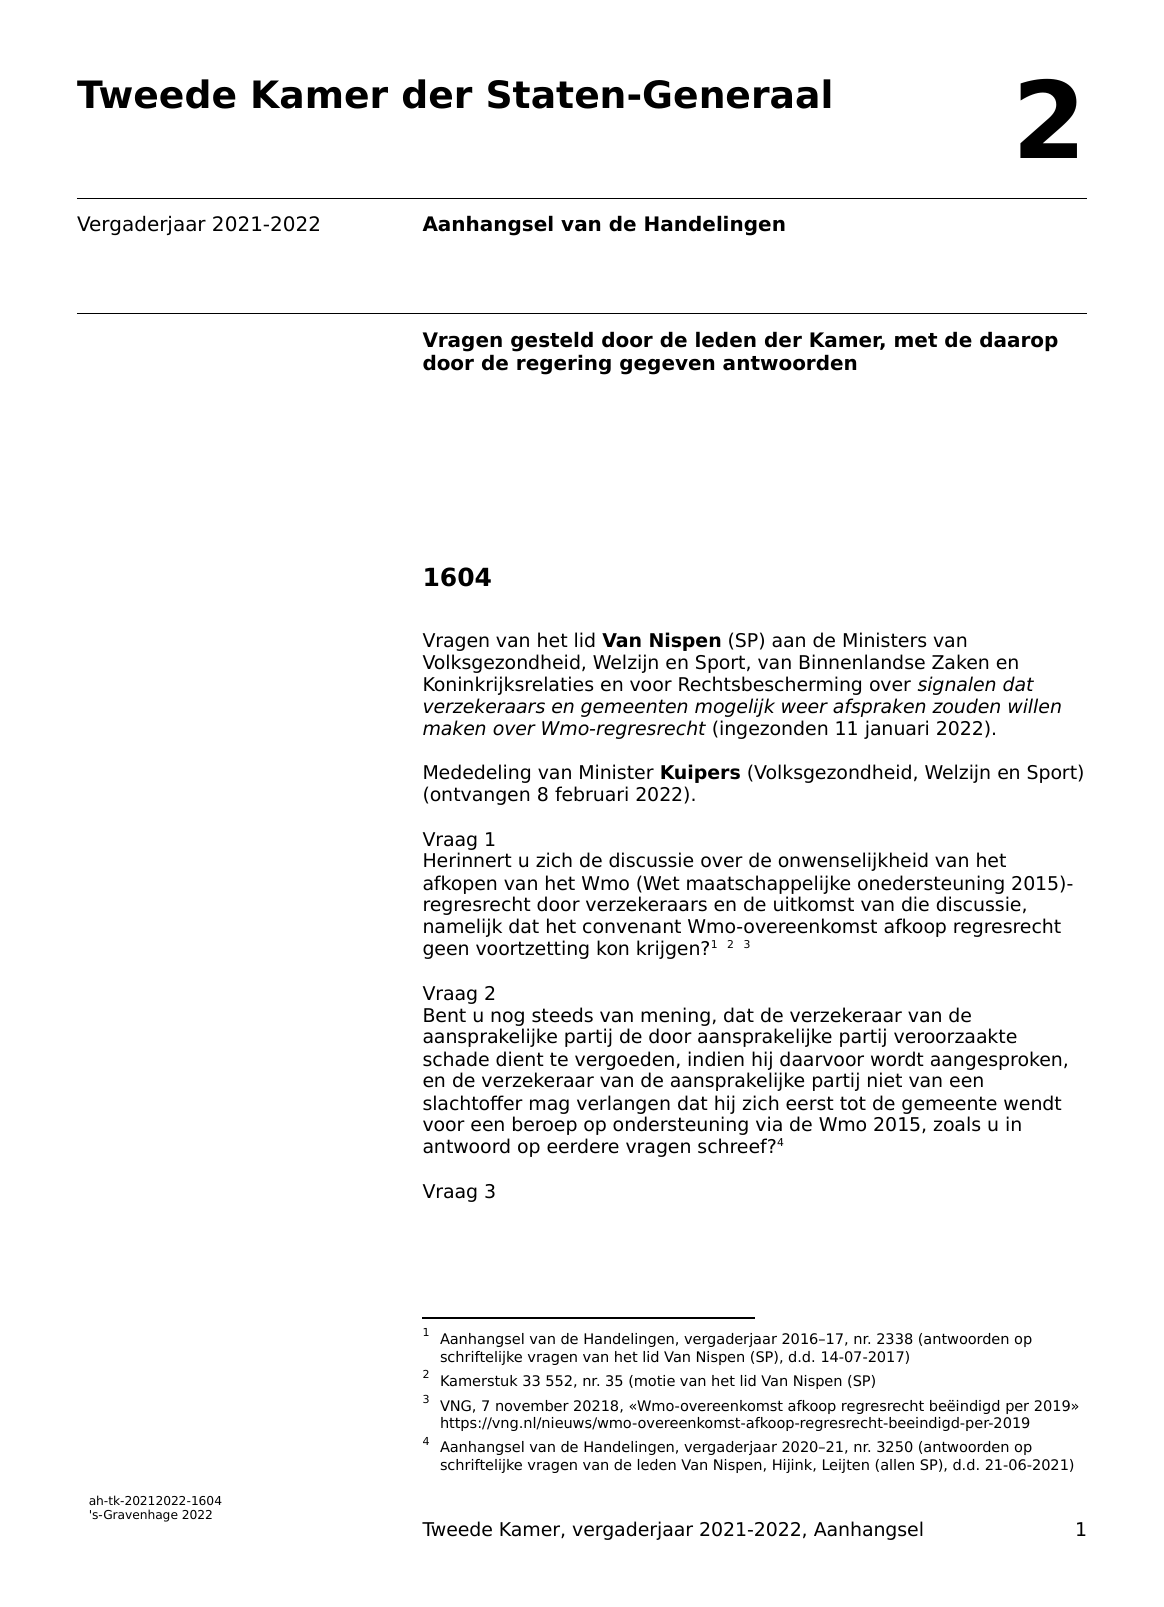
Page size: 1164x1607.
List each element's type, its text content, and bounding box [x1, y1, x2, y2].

text Vraag 2 [422, 982, 1087, 1004]
text VNG, 7 november 20218, «Wmo-overeenkomst afkoop regresrecht beëindigd per 2019» https://vng.nl/nieuws/wmo-overeenkomst-afkoop-regresrecht-beeindigd-per-2019 [422, 1393, 1087, 1432]
table_cell [77, 314, 422, 375]
table_header Tweede Kamer der Staten-Generaal [77, 59, 886, 198]
table_cell Aanhangsel van de Handelingen [422, 199, 1087, 313]
text 1604 [422, 563, 1087, 592]
text Kamerstuk 33 552, nr. 35 (motie van het lid Van Nispen (SP) [422, 1368, 1087, 1391]
text Aanhangsel van de Handelingen, vergaderjaar 2016–17, nr. 2338 (antwoorden op schriftelijke vragen van het lid Van Nispen (SP), d.d. 14-07-2017) [422, 1327, 1087, 1366]
text 's-Gravenhage 2022 [88, 1508, 323, 1522]
text Vraag 3 [422, 1181, 1087, 1202]
text Vragen van het lid Van Nispen (SP) aan de Ministers van Volksgezondheid, Welzijn en Sport, van Binnenlandse Zaken en Koninkrijksrelaties en voor Rechtsbescherming over signalen dat verzekeraars en gemeenten mogelijk weer afspraken zouden willen maken over Wmo-regresrecht (ingezonden 11 januari 2022). [422, 630, 1087, 740]
table_header 2 [886, 59, 1087, 198]
text Vraag 1 [422, 828, 1087, 850]
table_cell Vragen gesteld door de leden der Kamer, met de daarop door de regering gegeven antwoorden [422, 314, 1087, 375]
table_cell Vergaderjaar 2021-2022 [77, 199, 422, 313]
text Mededeling van Minister Kuipers (Volksgezondheid, Welzijn en Sport) (ontvangen 8 februari 2022). [422, 762, 1087, 806]
text Aanhangsel van de Handelingen, vergaderjaar 2020–21, nr. 3250 (antwoorden op schriftelijke vragen van de leden Van Nispen, Hijink, Leijten (allen SP), d.d. 21-06-2021) [422, 1435, 1087, 1474]
text Bent u nog steeds van mening, dat de verzekeraar van de aansprakelijke partij de door aansprakelijke partij veroorzaakte schade dient te vergoeden, indien hij daarvoor wordt aangesproken, en de verzekeraar van de aansprakelijke partij niet van een slachtoffer mag verlangen dat hij zich eerst tot de gemeente wendt voor een beroep op ondersteuning via de Wmo 2015, zoals u in antwoord op eerdere vragen schreef? [422, 1004, 1087, 1158]
text Herinnert u zich de discussie over de onwenselijkheid van het afkopen van het Wmo (Wet maatschappelijke onedersteuning 2015)-regresrecht door verzekeraars en de uitkomst van die discussie, namelijk dat het convenant Wmo-overeenkomst afkoop regresrecht geen voortzetting kon krijgen? [422, 850, 1087, 960]
text ah-tk-20212022-1604 [88, 1494, 323, 1508]
